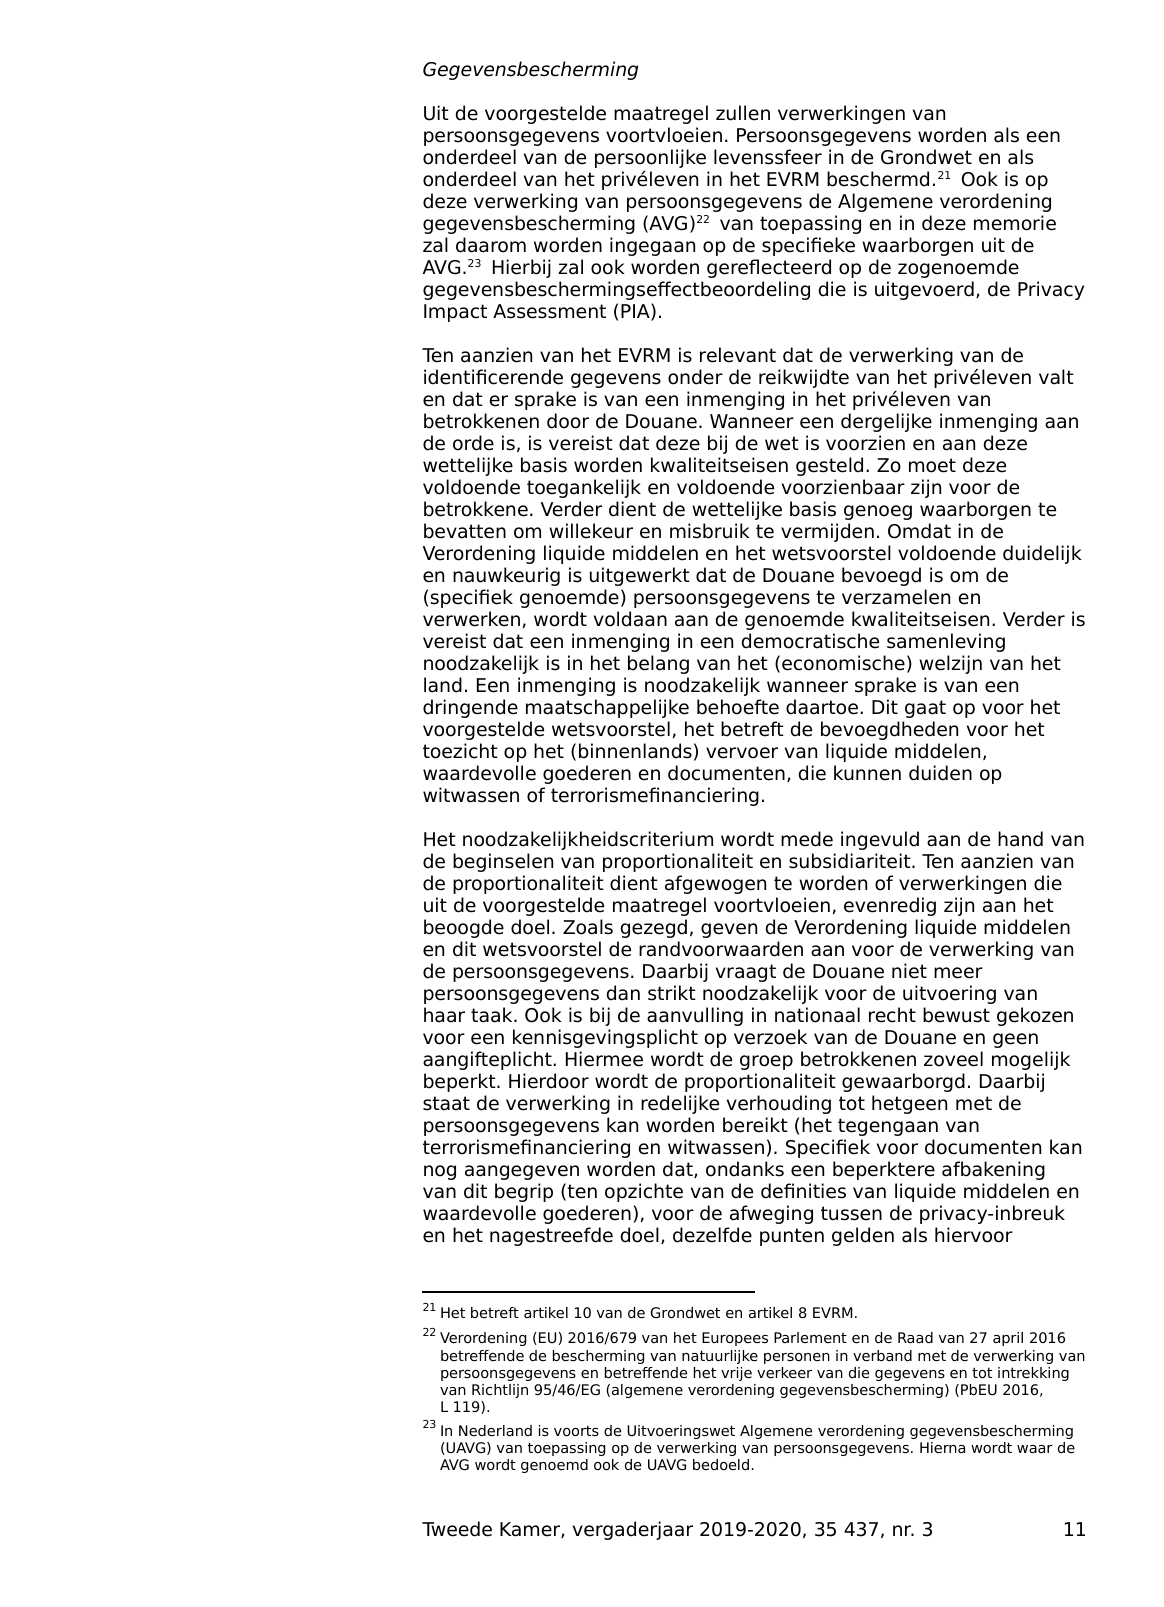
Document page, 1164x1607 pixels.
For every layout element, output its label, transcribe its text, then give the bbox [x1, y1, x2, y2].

text Ten aanzien van het EVRM is relevant dat de verwerking van de identificerende gegevens onder de reikwijdte van het privéleven valt en dat er sprake is van een inmenging in het privéleven van betrokkenen door de Douane. Wanneer een dergelijke inmenging aan de orde is, is vereist dat deze bij de wet is voorzien en aan deze wettelijke basis worden kwaliteitseisen gesteld. Zo moet deze voldoende toegankelijk en voldoende voorzienbaar zijn voor de betrokkene. Verder dient de wettelijke basis genoeg waarborgen te bevatten om willekeur en misbruik te vermijden. Omdat in de Verordening liquide middelen en het wetsvoorstel voldoende duidelijk en nauwkeurig is uitgewerkt dat de Douane bevoegd is om de (specifiek genoemde) persoonsgegevens te verzamelen en verwerken, wordt voldaan aan de genoemde kwaliteitseisen. Verder is vereist dat een inmenging in een democratische samenleving noodzakelijk is in het belang van het (economische) welzijn van het land. Een inmenging is noodzakelijk wanneer sprake is van een dringende maatschappelijke behoefte daartoe. Dit gaat op voor het voorgestelde wetsvoorstel, het betreft de bevoegdheden voor het toezicht op het (binnenlands) vervoer van liquide middelen, waardevolle goederen en documenten, die kunnen duiden op witwassen of terrorismefinanciering. [422, 345, 1087, 807]
text Het betreft artikel 10 van de Grondwet en artikel 8 EVRM. [422, 1301, 1087, 1323]
subtitle Gegevensbescherming [422, 59, 1087, 81]
text Het noodzakelijkheidscriterium wordt mede ingevuld aan de hand van de beginselen van proportionaliteit en subsidiariteit. Ten aanzien van de proportionaliteit dient afgewogen te worden of verwerkingen die uit de voorgestelde maatregel voortvloeien, evenredig zijn aan het beoogde doel. Zoals gezegd, geven de Verordening liquide middelen en dit wetsvoorstel de randvoorwaarden aan voor de verwerking van de persoonsgegevens. Daarbij vraagt de Douane niet meer persoonsgegevens dan strikt noodzakelijk voor de uitvoering van haar taak. Ook is bij de aanvulling in nationaal recht bewust gekozen voor een kennisgevingsplicht op verzoek van de Douane en geen aangifteplicht. Hiermee wordt de groep betrokkenen zoveel mogelijk beperkt. Hierdoor wordt de proportionaliteit gewaarborgd. Daarbij staat de verwerking in redelijke verhouding tot hetgeen met de persoonsgegevens kan worden bereikt (het tegengaan van terrorismefinanciering en witwassen). Specifiek voor documenten kan nog aangegeven worden dat, ondanks een beperktere afbakening van dit begrip (ten opzichte van de definities van liquide middelen en waardevolle goederen), voor de afweging tussen de privacy-inbreuk en het nagestreefde doel, dezelfde punten gelden als hiervoor [422, 829, 1087, 1247]
text In Nederland is voorts de Uitvoeringswet Algemene verordening gegevensbescherming (UAVG) van toepassing op de verwerking van persoonsgegevens. Hierna wordt waar de AVG wordt genoemd ook de UAVG bedoeld. [422, 1418, 1087, 1474]
text Uit de voorgestelde maatregel zullen verwerkingen van persoonsgegevens voortvloeien. Persoonsgegevens worden als een onderdeel van de persoonlijke levenssfeer in de Grondwet en als onderdeel van het privéleven in het EVRM beschermd. Ook is op deze verwerking van persoonsgegevens de Algemene verordening gegevensbescherming (AVG) van toepassing en in deze memorie zal daarom worden ingegaan op de specifieke waarborgen uit de AVG. Hierbij zal ook worden gereflecteerd op de zogenoemde gegevensbeschermingseffectbeoordeling die is uitgevoerd, de Privacy Impact Assessment (PIA). [422, 103, 1087, 323]
text Verordening (EU) 2016/679 van het Europees Parlement en de Raad van 27 april 2016 betreffende de bescherming van natuurlijke personen in verband met de verwerking van persoonsgegevens en betreffende het vrije verkeer van die gegevens en tot intrekking van Richtlijn 95/46/EG (algemene verordening gegevensbescherming) (PbEU 2016, L 119). [422, 1326, 1087, 1416]
